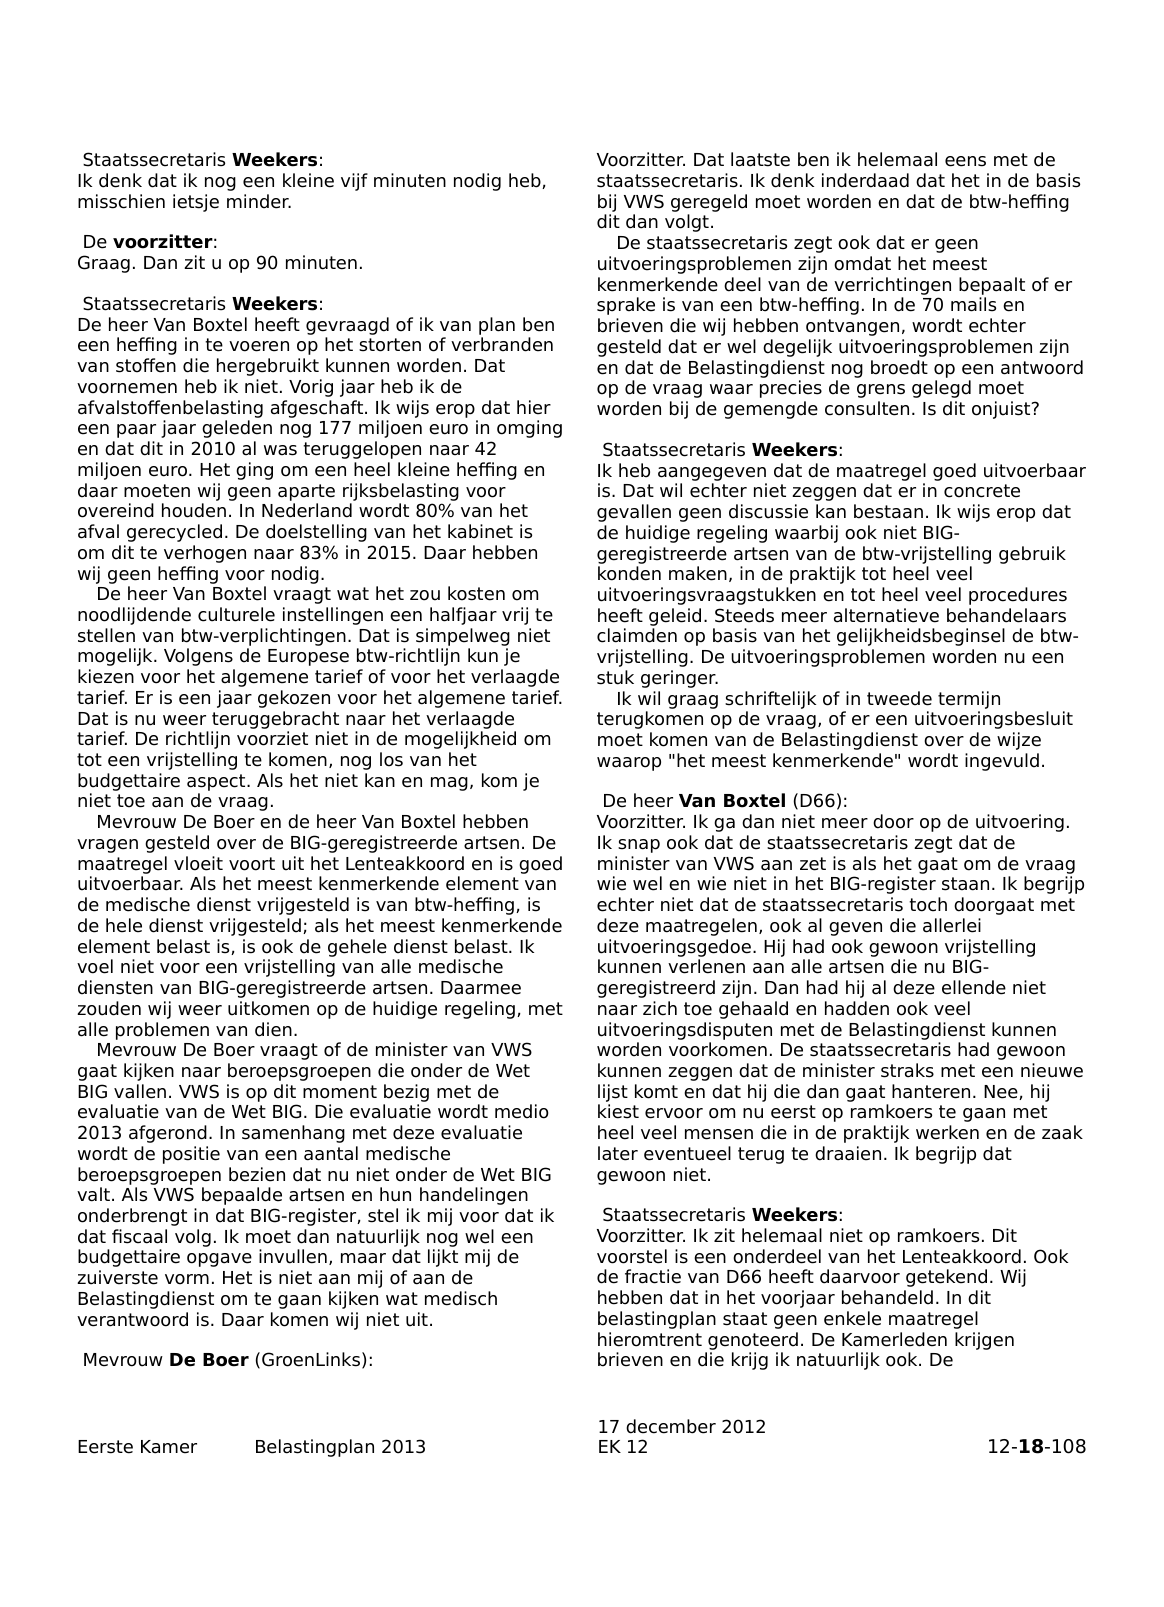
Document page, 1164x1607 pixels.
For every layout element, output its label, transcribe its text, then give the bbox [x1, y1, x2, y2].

text Graag. Dan zit u op 90 minuten. [77, 253, 567, 274]
text Mevrouw De Boer en de heer Van Boxtel hebben vragen gesteld over de BIG-geregistreerde artsen. De maatregel vloeit voort uit het Lenteakkoord en is goed uitvoerbaar. Als het meest kenmerkende element van de medische dienst vrijgesteld is van btw-heffing, is de hele dienst vrijgesteld; als het meest kenmerkende element belast is, is ook de gehele dienst belast. Ik voel niet voor een vrijstelling van alle medische diensten van BIG-geregistreerde artsen. Daarmee zouden wij weer uitkomen op de huidige regeling, met alle problemen van dien. [77, 812, 567, 1040]
text Ik wil graag schriftelijk of in tweede termijn terugkomen op de vraag, of er een uitvoeringsbesluit moet komen van de Belastingdienst over de wijze waarop "het meest kenmerkende" wordt ingevuld. [596, 688, 1087, 771]
text Mevrouw De Boer vraagt of de minister van VWS gaat kijken naar beroepsgroepen die onder de Wet BIG vallen. VWS is op dit moment bezig met de evaluatie van de Wet BIG. Die evaluatie wordt medio 2013 afgerond. In samenhang met deze evaluatie wordt de positie van een aantal medische beroepsgroepen bezien dat nu niet onder de Wet BIG valt. Als VWS bepaalde artsen en hun handelingen onderbrengt in dat BIG-register, stel ik mij voor dat ik dat fiscaal volg. Ik moet dan natuurlijk nog wel een budgettaire opgave invullen, maar dat lijkt mij de zuiverste vorm. Het is niet aan mij of aan de Belastingdienst om te gaan kijken wat medisch verantwoord is. Daar komen wij niet uit. [77, 1040, 567, 1330]
text Staatssecretaris Weekers: [77, 294, 567, 314]
text Staatssecretaris Weekers: [596, 1205, 1087, 1226]
text De heer Van Boxtel vraagt wat het zou kosten om noodlijdende culturele instellingen een halfjaar vrij te stellen van btw-verplichtingen. Dat is simpelweg niet mogelijk. Volgens de Europese btw-richtlijn kun je kiezen voor het algemene tarief of voor het verlaagde tarief. Er is een jaar gekozen voor het algemene tarief. Dat is nu weer teruggebracht naar het verlaagde tarief. De richtlijn voorziet niet in de mogelijkheid om tot een vrijstelling te komen, nog los van het budgettaire aspect. Als het niet kan en mag, kom je niet toe aan de vraag. [77, 584, 567, 812]
text De staatssecretaris zegt ook dat er geen uitvoeringsproblemen zijn omdat het meest kenmerkende deel van de verrichtingen bepaalt of er sprake is van een btw-heffing. In de 70 mails en brieven die wij hebben ontvangen, wordt echter gesteld dat er wel degelijk uitvoeringsproblemen zijn en dat de Belastingdienst nog broedt op een antwoord op de vraag waar precies de grens gelegd moet worden bij de gemengde consulten. Is dit onjuist? [596, 233, 1087, 420]
text Staatssecretaris Weekers: [77, 150, 567, 171]
text Ik denk dat ik nog een kleine vijf minuten nodig heb, misschien ietsje minder. [77, 171, 567, 212]
text Mevrouw De Boer (GroenLinks): [77, 1350, 567, 1371]
text Staatssecretaris Weekers: [596, 440, 1087, 460]
text Voorzitter. Dat laatste ben ik helemaal eens met de staatssecretaris. Ik denk inderdaad dat het in de basis bij VWS geregeld moet worden en dat de btw-heffing dit dan volgt. [596, 150, 1087, 233]
text De voorzitter: [77, 232, 567, 253]
text Ik heb aangegeven dat de maatregel goed uitvoerbaar is. Dat wil echter niet zeggen dat er in concrete gevallen geen discussie kan bestaan. Ik wijs erop dat de huidige regeling waarbij ook niet BIG-geregistreerde artsen van de btw-vrijstelling gebruik konden maken, in de praktijk tot heel veel uitvoeringsvraagstukken en tot heel veel procedures heeft geleid. Steeds meer alternatieve behandelaars claimden op basis van het gelijkheidsbeginsel de btw-vrijstelling. De uitvoeringsproblemen worden nu een stuk geringer. [596, 460, 1087, 688]
text De heer Van Boxtel (D66): [596, 791, 1087, 812]
text De heer Van Boxtel heeft gevraagd of ik van plan ben een heffing in te voeren op het storten of verbranden van stoffen die hergebruikt kunnen worden. Dat voornemen heb ik niet. Vorig jaar heb ik de afvalstoffenbelasting afgeschaft. Ik wijs erop dat hier een paar jaar geleden nog 177 miljoen euro in omging en dat dit in 2010 al was teruggelopen naar 42 miljoen euro. Het ging om een heel kleine heffing en daar moeten wij geen aparte rijksbelasting voor overeind houden. In Nederland wordt 80% van het afval gerecycled. De doelstelling van het kabinet is om dit te verhogen naar 83% in 2015. Daar hebben wij geen heffing voor nodig. [77, 314, 567, 584]
text Voorzitter. Ik zit helemaal niet op ramkoers. Dit voorstel is een onderdeel van het Lenteakkoord. Ook de fractie van D66 heeft daarvoor getekend. Wij hebben dat in het voorjaar behandeld. In dit belastingplan staat geen enkele maatregel hieromtrent genoteerd. De Kamerleden krijgen brieven en die krijg ik natuurlijk ook. De [596, 1226, 1087, 1371]
text Voorzitter. Ik ga dan niet meer door op de uitvoering. Ik snap ook dat de staatssecretaris zegt dat de minister van VWS aan zet is als het gaat om de vraag wie wel en wie niet in het BIG-register staan. Ik begrijp echter niet dat de staatssecretaris toch doorgaat met deze maatregelen, ook al geven die allerlei uitvoeringsgedoe. Hij had ook gewoon vrijstelling kunnen verlenen aan alle artsen die nu BIG-geregistreerd zijn. Dan had hij al deze ellende niet naar zich toe gehaald en hadden ook veel uitvoeringsdisputen met de Belastingdienst kunnen worden voorkomen. De staatssecretaris had gewoon kunnen zeggen dat de minister straks met een nieuwe lijst komt en dat hij die dan gaat hanteren. Nee, hij kiest ervoor om nu eerst op ramkoers te gaan met heel veel mensen die in de praktijk werken en de zaak later eventueel terug te draaien. Ik begrijp dat gewoon niet. [596, 812, 1087, 1185]
